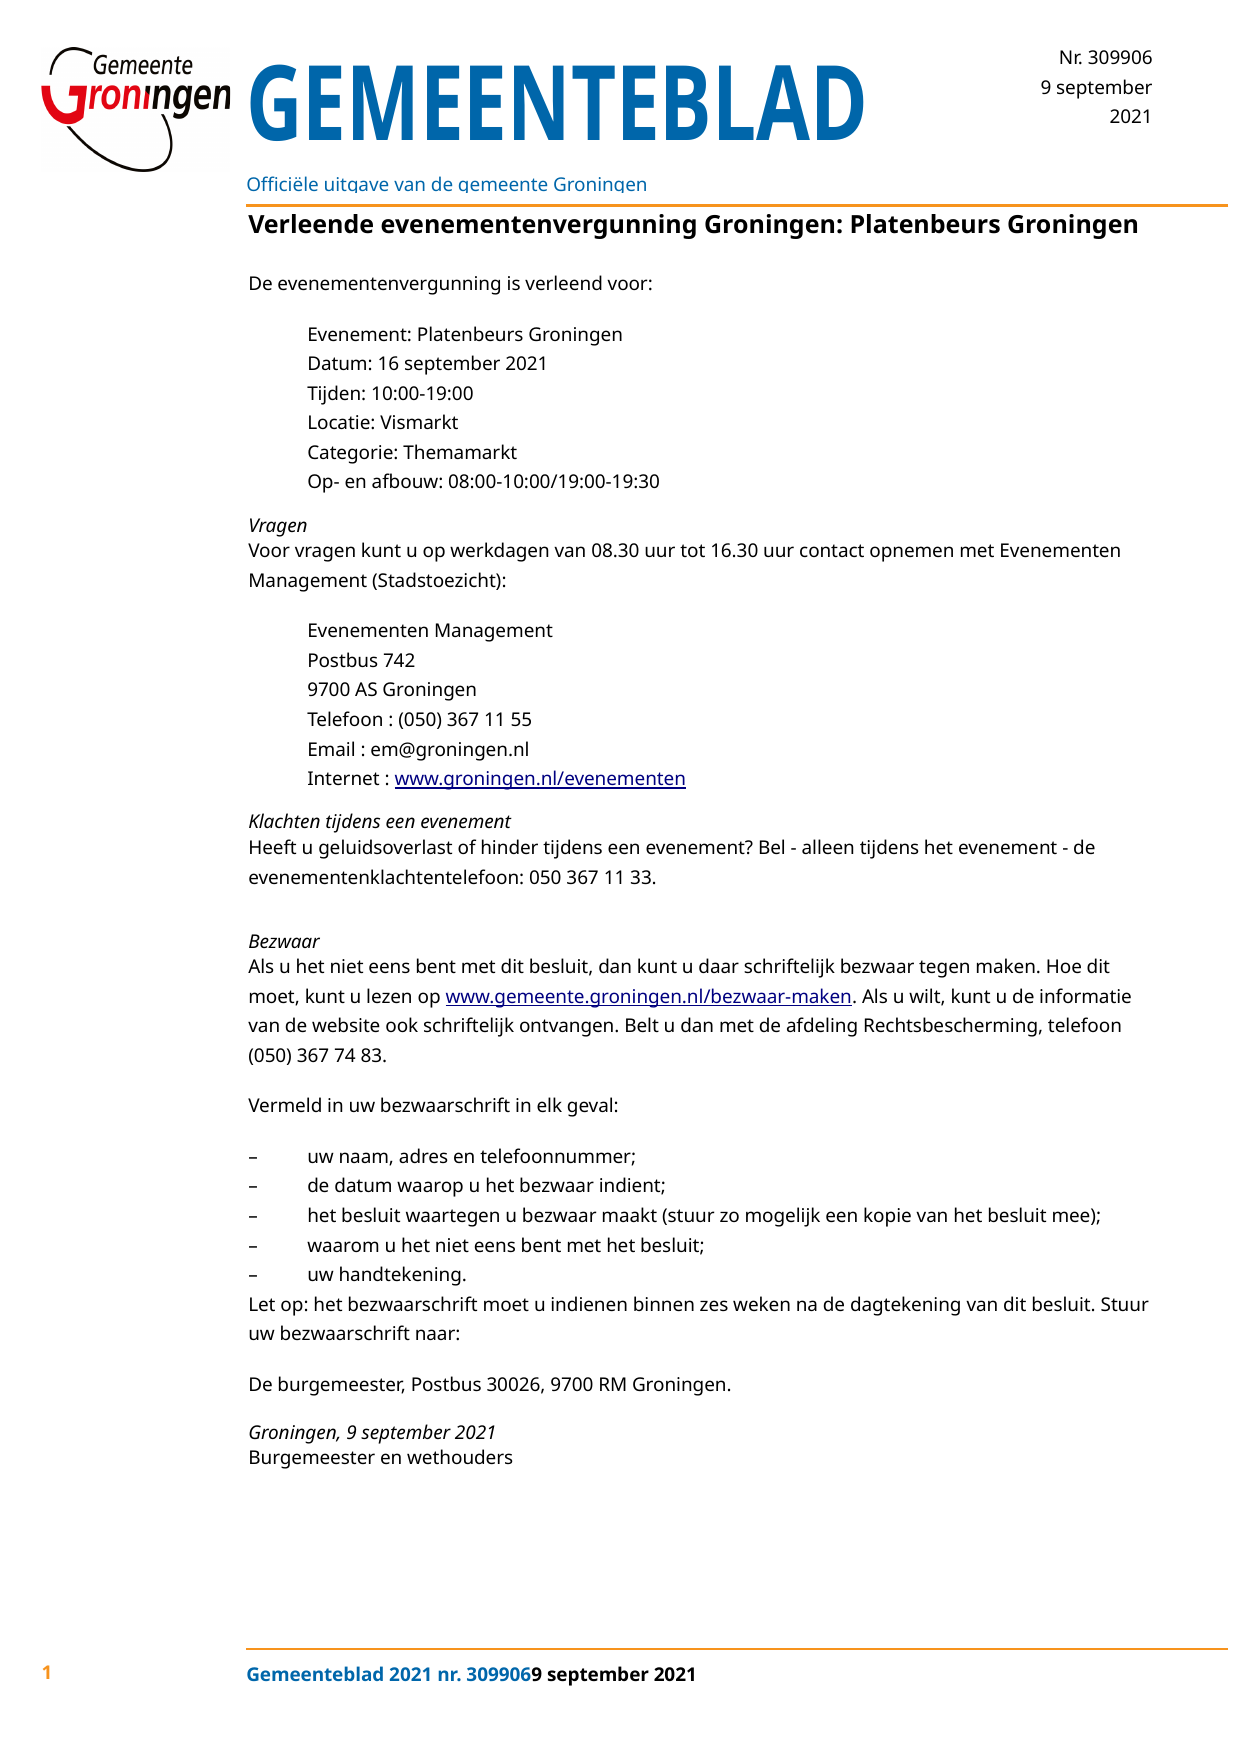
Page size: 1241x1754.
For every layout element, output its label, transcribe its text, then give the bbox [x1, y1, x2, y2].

list Locatie: Vismarkt [248, 409, 1152, 435]
list Evenement: Platenbeurs Groningen [248, 321, 1152, 346]
list Op- en afbouw: 08:00-10:00/19:00-19:30 [248, 469, 1152, 494]
text Vermeld in uw bezwaarschrift in elk geval: [248, 1093, 1152, 1118]
text Verleende evenementenvergunning Groningen: Platenbeurs Groningen [248, 207, 1152, 241]
list Tijden: 10:00-19:00 [248, 380, 1152, 406]
list waarom u het niet eens bent met het besluit; [248, 1232, 1152, 1258]
list Postbus 742 [248, 647, 1152, 673]
text Burgemeester en wethouders [248, 1444, 1152, 1470]
list Telefoon : (050) 367 11 55 [248, 706, 1152, 732]
list uw naam, adres en telefoonnummer; [248, 1143, 1152, 1169]
text Bezwaar [248, 928, 1152, 953]
text Heeft u geluidsoverlast of hinder tijdens een evenement? Bel - alleen tijdens het evenement - de evenementenklachtentelefoon: 050 367 11 33. [248, 834, 1152, 889]
list de datum waarop u het bezwaar indient; [248, 1173, 1152, 1198]
text De burgemeester, Postbus 30026, 9700 RM Groningen. [248, 1371, 1152, 1397]
text Groningen, 9 september 2021 [248, 1419, 1152, 1444]
list het besluit waartegen u bezwaar maakt (stuur zo mogelijk een kopie van het besluit mee); [248, 1202, 1152, 1228]
list Email : em@groningen.nl [248, 736, 1152, 762]
text Voor vragen kunt u op werkdagen van 08.30 uur tot 16.30 uur contact opnemen met Evenementen Management (Stadstoezicht): [248, 537, 1152, 593]
picture [41, 47, 231, 172]
list Categorie: Themamarkt [248, 439, 1152, 465]
text Let op: het bezwaarschrift moet u indienen binnen zes weken na de dagtekening van dit besluit. Stuur uw bezwaarschrift naar: [248, 1291, 1152, 1346]
text Als u het niet eens bent met dit besluit, dan kunt u daar schriftelijk bezwaar tegen maken. Hoe dit moet, kunt u lezen op www.gemeente.groningen.nl/bezwaar-maken. Als u wilt, kunt u de informatie van de website ook schriftelijk ontvangen. Belt u dan met de afdeling Rechtsbescherming, telefoon (050) 367 74 83. [248, 953, 1152, 1068]
list 9700 AS Groningen [248, 677, 1152, 702]
text Vragen [248, 512, 1152, 537]
list Datum: 16 september 2021 [248, 350, 1152, 376]
text De evenementenvergunning is verleend voor: [248, 270, 1152, 296]
list Evenementen Management [248, 617, 1152, 643]
text Klachten tijdens een evenement [248, 808, 1152, 834]
list uw handtekening. [248, 1261, 1152, 1287]
list Internet : www.groningen.nl/evenementen [248, 765, 1152, 791]
